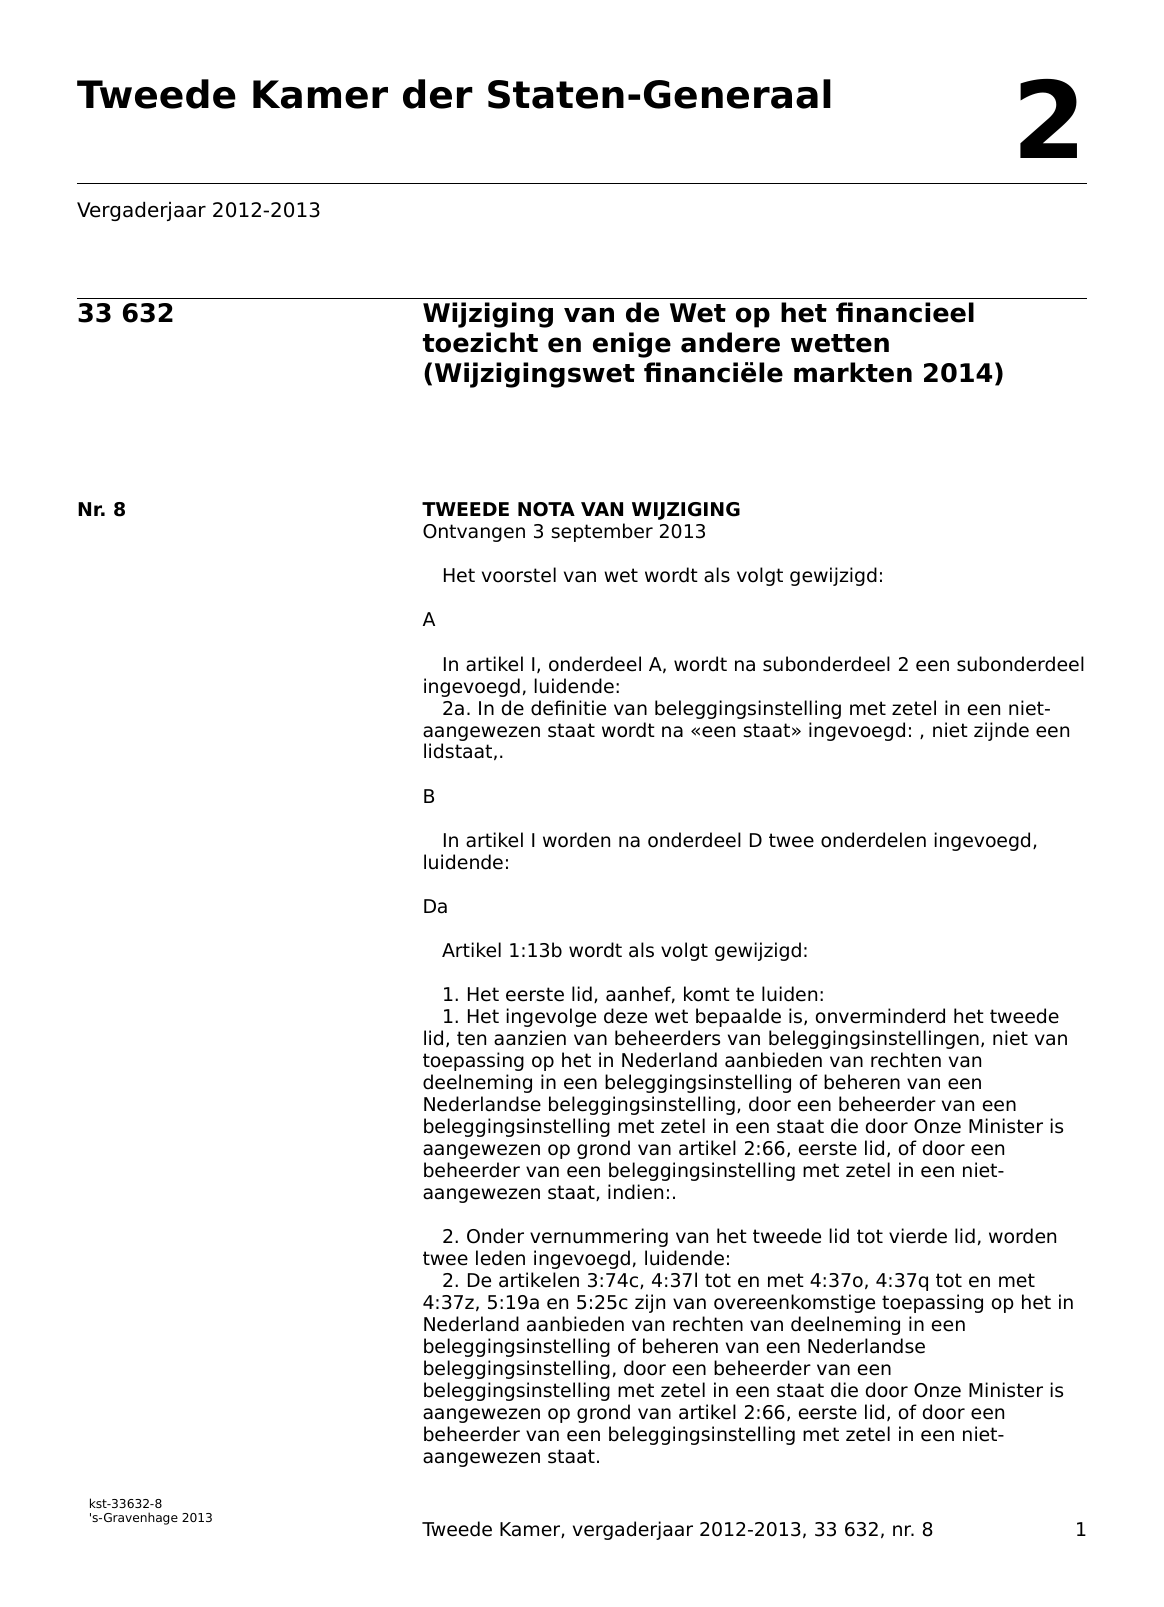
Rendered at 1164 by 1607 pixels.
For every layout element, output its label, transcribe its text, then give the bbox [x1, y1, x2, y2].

text Ontvangen 3 september 2013 [422, 521, 1087, 543]
text 2. Onder vernummering van het tweede lid tot vierde lid, worden twee leden ingevoegd, luidende: [422, 1226, 1087, 1270]
subtitle B [422, 786, 1087, 808]
table_header Tweede Kamer der Staten-Generaal [77, 59, 886, 183]
table_cell Vergaderjaar 2012-2013 [77, 184, 1087, 298]
subtitle 33 632 Wijziging van de Wet op het financieel toezicht en enige andere wetten (Wijzigingswet financiële markten 2014) [77, 299, 1087, 388]
text Artikel 1:13b wordt als volgt gewijzigd: [422, 940, 1087, 962]
text kst-33632-8 [88, 1497, 323, 1511]
subtitle Nr. 8 TWEEDE NOTA VAN WIJZIGING [77, 499, 1087, 521]
subtitle Da [422, 896, 1087, 918]
subtitle A [422, 609, 1087, 631]
text 's-Gravenhage 2013 [88, 1511, 323, 1525]
text 2a. In de definitie van beleggingsinstelling met zetel in een niet-aangewezen staat wordt na «een staat» ingevoegd: , niet zijnde een lidstaat,. [422, 697, 1087, 763]
text In artikel I, onderdeel A, wordt na subonderdeel 2 een subonderdeel ingevoegd, luidende: [422, 653, 1087, 697]
text 1. Het ingevolge deze wet bepaalde is, onverminderd het tweede lid, ten aanzien van beheerders van beleggingsinstellingen, niet van toepassing op het in Nederland aanbieden van rechten van deelneming in een beleggingsinstelling of beheren van een Nederlandse beleggingsinstelling, door een beheerder van een beleggingsinstelling met zetel in een staat die door Onze Minister is aangewezen op grond van artikel 2:66, eerste lid, of door een beheerder van een beleggingsinstelling met zetel in een niet-aangewezen staat, indien:. [422, 1006, 1087, 1204]
table_header 2 [886, 59, 1087, 183]
text In artikel I worden na onderdeel D twee onderdelen ingevoegd, luidende: [422, 830, 1087, 874]
text 1. Het eerste lid, aanhef, komt te luiden: [422, 984, 1087, 1006]
text 2. De artikelen 3:74c, 4:37l tot en met 4:37o, 4:37q tot en met 4:37z, 5:19a en 5:25c zijn van overeenkomstige toepassing op het in Nederland aanbieden van rechten van deelneming in een beleggingsinstelling of beheren van een Nederlandse beleggingsinstelling, door een beheerder van een beleggingsinstelling met zetel in een staat die door Onze Minister is aangewezen op grond van artikel 2:66, eerste lid, of door een beheerder van een beleggingsinstelling met zetel in een niet-aangewezen staat. [422, 1270, 1087, 1468]
text Het voorstel van wet wordt als volgt gewijzigd: [422, 565, 1087, 587]
